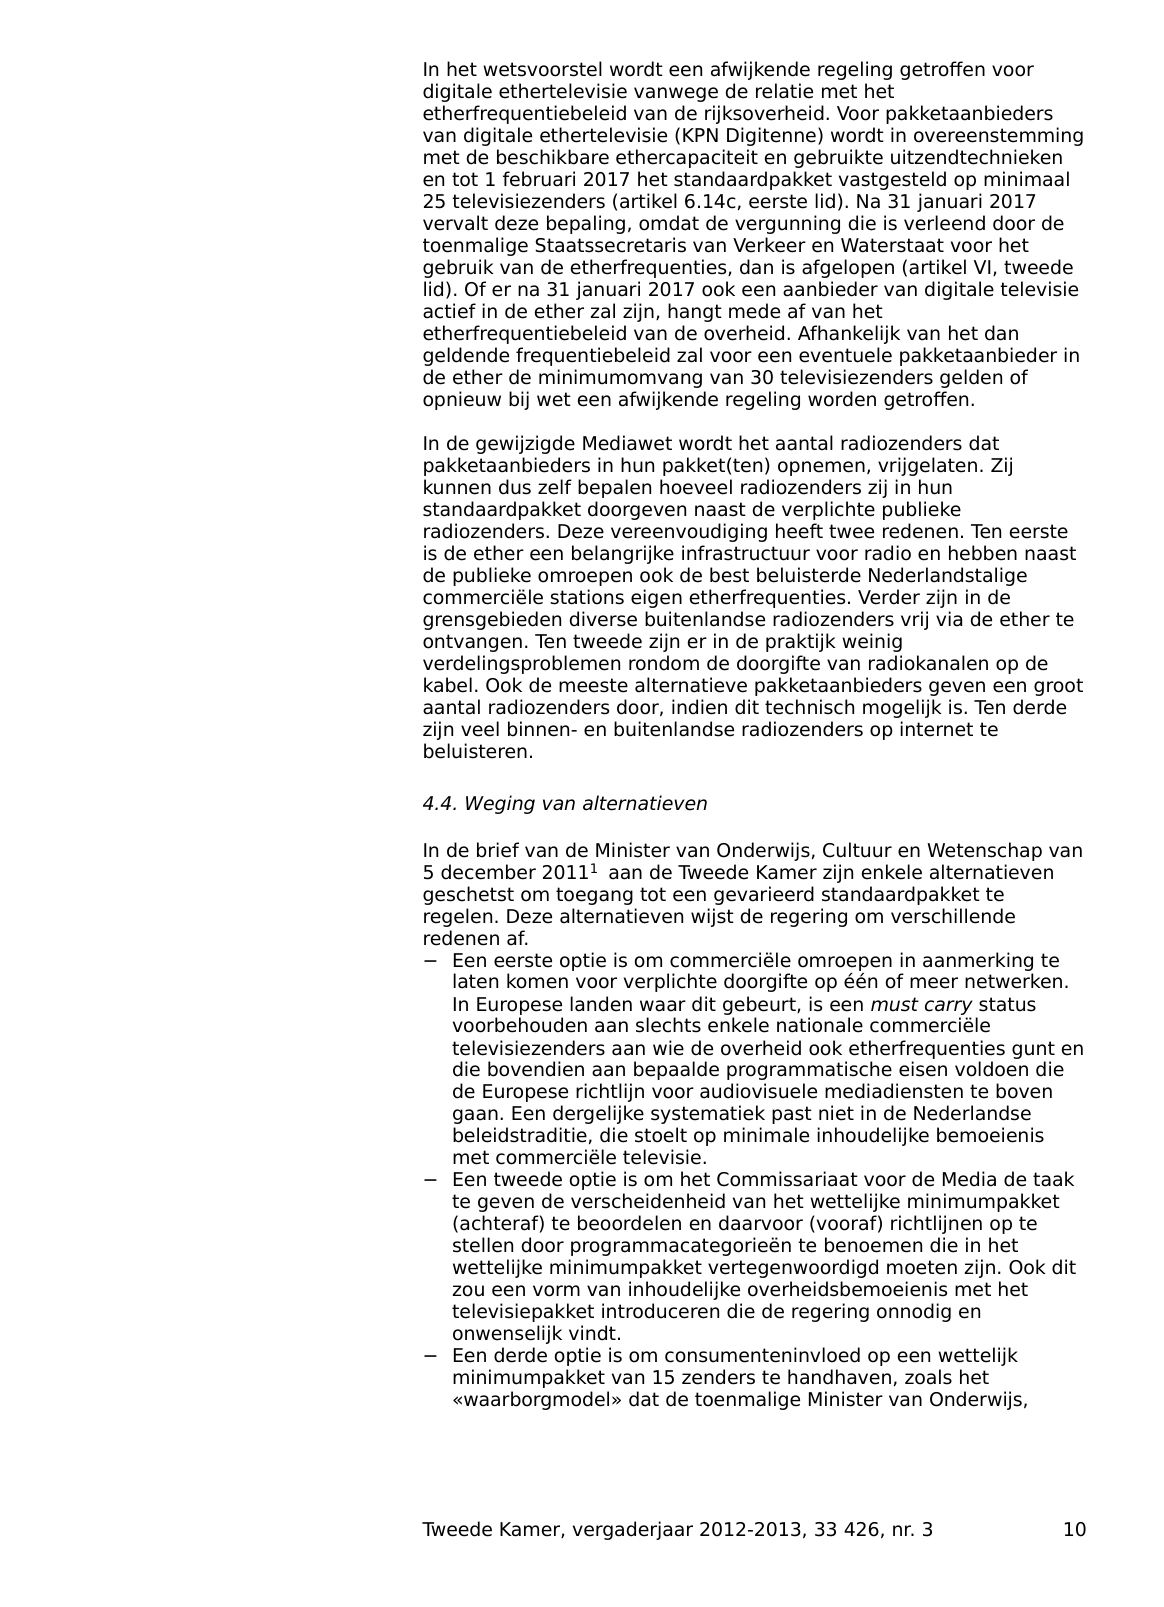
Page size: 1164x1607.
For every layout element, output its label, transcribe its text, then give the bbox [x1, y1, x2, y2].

text In het wetsvoorstel wordt een afwijkende regeling getroffen voor digitale ethertelevisie vanwege de relatie met het etherfrequentiebeleid van de rijksoverheid. Voor pakketaanbieders van digitale ethertelevisie (KPN Digitenne) wordt in overeenstemming met de beschikbare ethercapaciteit en gebruikte uitzendtechnieken en tot 1 februari 2017 het standaardpakket vastgesteld op minimaal 25 televisiezenders (artikel 6.14c, eerste lid). Na 31 januari 2017 vervalt deze bepaling, omdat de vergunning die is verleend door de toenmalige Staatssecretaris van Verkeer en Waterstaat voor het gebruik van de etherfrequenties, dan is afgelopen (artikel VI, tweede lid). Of er na 31 januari 2017 ook een aanbieder van digitale televisie actief in de ether zal zijn, hangt mede af van het etherfrequentiebeleid van de overheid. Afhankelijk van het dan geldende frequentiebeleid zal voor een eventuele pakketaanbieder in de ether de minimumomvang van 30 televisiezenders gelden of opnieuw bij wet een afwijkende regeling worden getroffen. [422, 59, 1087, 411]
subtitle 4.4. Weging van alternatieven [422, 793, 1087, 814]
text In de brief van de Minister van Onderwijs, Cultuur en Wetenschap van 5 december 20111 aan de Tweede Kamer zijn enkele alternatieven geschetst om toegang tot een gevarieerd standaardpakket te regelen. Deze alternatieven wijst de regering om verschillende redenen af. [422, 839, 1087, 949]
text − Een eerste optie is om commerciële omroepen in aanmerking te laten komen voor verplichte doorgifte op één of meer netwerken. In Europese landen waar dit gebeurt, is een must carry status voorbehouden aan slechts enkele nationale commerciële televisiezenders aan wie de overheid ook etherfrequenties gunt en die bovendien aan bepaalde programmatische eisen voldoen die de Europese richtlijn voor audiovisuele mediadiensten te boven gaan. Een dergelijke systematiek past niet in de Nederlandse beleidstraditie, die stoelt op minimale inhoudelijke bemoeienis met commerciële televisie. [422, 949, 1087, 1169]
text In de gewijzigde Mediawet wordt het aantal radiozenders dat pakketaanbieders in hun pakket(ten) opnemen, vrijgelaten. Zij kunnen dus zelf bepalen hoeveel radiozenders zij in hun standaardpakket doorgeven naast de verplichte publieke radiozenders. Deze vereenvoudiging heeft twee redenen. Ten eerste is de ether een belangrijke infrastructuur voor radio en hebben naast de publieke omroepen ook de best beluisterde Nederlandstalige commerciële stations eigen etherfrequenties. Verder zijn in de grensgebieden diverse buitenlandse radiozenders vrij via de ether te ontvangen. Ten tweede zijn er in de praktijk weinig verdelingsproblemen rondom de doorgifte van radiokanalen op de kabel. Ook de meeste alternatieve pakketaanbieders geven een groot aantal radiozenders door, indien dit technisch mogelijk is. Ten derde zijn veel binnen- en buitenlandse radiozenders op internet te beluisteren. [422, 433, 1087, 763]
text − Een derde optie is om consumenteninvloed op een wettelijk minimumpakket van 15 zenders te handhaven, zoals het «waarborgmodel» dat de toenmalige Minister van Onderwijs, [422, 1345, 1087, 1411]
text − Een tweede optie is om het Commissariaat voor de Media de taak te geven de verscheidenheid van het wettelijke minimumpakket (achteraf) te beoordelen en daarvoor (vooraf) richtlijnen op te stellen door programmacategorieën te benoemen die in het wettelijke minimumpakket vertegenwoordigd moeten zijn. Ook dit zou een vorm van inhoudelijke overheidsbemoeienis met het televisiepakket introduceren die de regering onnodig en onwenselijk vindt. [422, 1169, 1087, 1345]
